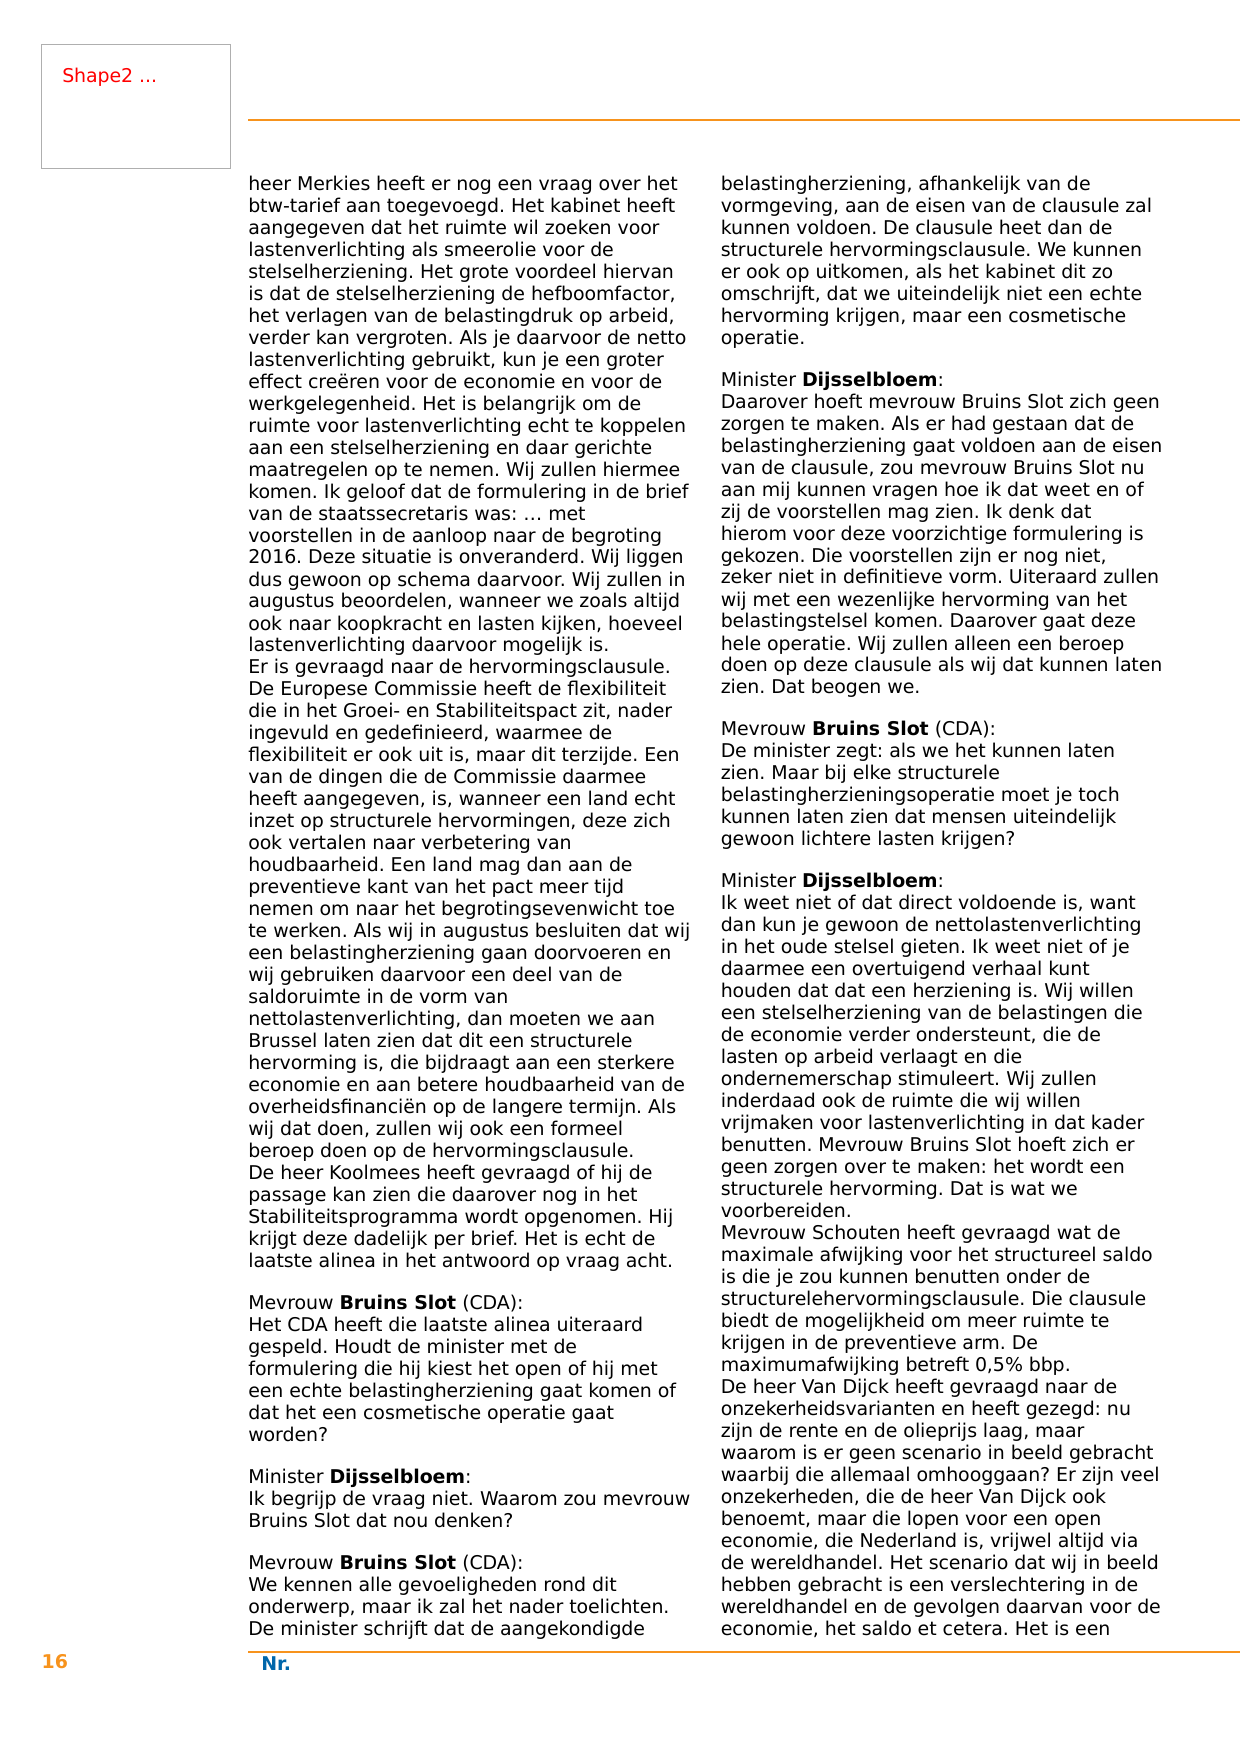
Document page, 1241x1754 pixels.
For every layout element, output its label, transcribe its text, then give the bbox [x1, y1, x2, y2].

text heer Merkies heeft er nog een vraag over het btw-tarief aan toegevoegd. Het kabinet heeft aangegeven dat het ruimte wil zoeken voor lastenverlichting als smeerolie voor de stelselherziening. Het grote voordeel hiervan is dat de stelselherziening de hefboomfactor, het verlagen van de belastingdruk op arbeid, verder kan vergroten. Als je daarvoor de netto lastenverlichting gebruikt, kun je een groter effect creëren voor de economie en voor de werkgelegenheid. Het is belangrijk om de ruimte voor lastenverlichting echt te koppelen aan een stelselherziening en daar gerichte maatregelen op te nemen. Wij zullen hiermee komen. Ik geloof dat de formulering in de brief van de staatssecretaris was: … met voorstellen in de aanloop naar de begroting 2016. Deze situatie is onveranderd. Wij liggen dus gewoon op schema daarvoor. Wij zullen in augustus beoordelen, wanneer we zoals altijd ook naar koopkracht en lasten kijken, hoeveel lastenverlichting daarvoor mogelijk is. [248, 173, 691, 656]
text Er is gevraagd naar de hervormingsclausule. De Europese Commissie heeft de flexibiliteit die in het Groei- en Stabiliteitspact zit, nader ingevuld en gedefinieerd, waarmee de flexibiliteit er ook uit is, maar dit terzijde. Een van de dingen die de Commissie daarmee heeft aangegeven, is, wanneer een land echt inzet op structurele hervormingen, deze zich ook vertalen naar verbetering van houdbaarheid. Een land mag dan aan de preventieve kant van het pact meer tijd nemen om naar het begrotingsevenwicht toe te werken. Als wij in augustus besluiten dat wij een belastingherziening gaan doorvoeren en wij gebruiken daarvoor een deel van de saldoruimte in de vorm van nettolastenverlichting, dan moeten we aan Brussel laten zien dat dit een structurele hervorming is, die bijdraagt aan een sterkere economie en aan betere houdbaarheid van de overheidsfinanciën op de langere termijn. Als wij dat doen, zullen wij ook een formeel beroep doen op de hervormingsclausule. [248, 656, 691, 1162]
text Mevrouw Bruins Slot (CDA): [248, 1292, 691, 1314]
text Mevrouw Schouten heeft gevraagd wat de maximale afwijking voor het structureel saldo is die je zou kunnen benutten onder de structurelehervormingsclausule. Die clausule biedt de mogelijkheid om meer ruimte te krijgen in de preventieve arm. De maximumafwijking betreft 0,5% bbp. [721, 1222, 1163, 1376]
text belastingherziening, afhankelijk van de vormgeving, aan de eisen van de clausule zal kunnen voldoen. De clausule heet dan de structurele hervormingsclausule. We kunnen er ook op uitkomen, als het kabinet dit zo omschrijft, dat we uiteindelijk niet een echte hervorming krijgen, maar een cosmetische operatie. [721, 173, 1163, 349]
text Mevrouw Bruins Slot (CDA): [721, 718, 1163, 740]
text Het CDA heeft die laatste alinea uiteraard gespeld. Houdt de minister met de formulering die hij kiest het open of hij met een echte belastingherziening gaat komen of dat het een cosmetische operatie gaat worden? [248, 1314, 691, 1446]
text Mevrouw Bruins Slot (CDA): [248, 1552, 691, 1573]
text We kennen alle gevoeligheden rond dit onderwerp, maar ik zal het nader toelichten. De minister schrijft dat de aangekondigde [248, 1573, 691, 1639]
text Minister Dijsselbloem: [248, 1466, 691, 1488]
text Minister Dijsselbloem: [721, 369, 1163, 391]
text Minister Dijsselbloem: [721, 870, 1163, 892]
text Ik weet niet of dat direct voldoende is, want dan kun je gewoon de nettolastenverlichting in het oude stelsel gieten. Ik weet niet of je daarmee een overtuigend verhaal kunt houden dat dat een herziening is. Wij willen een stelselherziening van de belastingen die de economie verder ondersteunt, die de lasten op arbeid verlaagt en die ondernemerschap stimuleert. Wij zullen inderdaad ook de ruimte die wij willen vrijmaken voor lastenverlichting in dat kader benutten. Mevrouw Bruins Slot hoeft zich er geen zorgen over te maken: het wordt een structurele hervorming. Dat is wat we voorbereiden. [721, 892, 1163, 1222]
text Ik begrijp de vraag niet. Waarom zou mevrouw Bruins Slot dat nou denken? [248, 1488, 691, 1532]
text De heer Koolmees heeft gevraagd of hij de passage kan zien die daarover nog in het Stabiliteitsprogramma wordt opgenomen. Hij krijgt deze dadelijk per brief. Het is echt de laatste alinea in het antwoord op vraag acht. [248, 1162, 691, 1272]
text Daarover hoeft mevrouw Bruins Slot zich geen zorgen te maken. Als er had gestaan dat de belastingherziening gaat voldoen aan de eisen van de clausule, zou mevrouw Bruins Slot nu aan mij kunnen vragen hoe ik dat weet en of zij de voorstellen mag zien. Ik denk dat hierom voor deze voorzichtige formulering is gekozen. Die voorstellen zijn er nog niet, zeker niet in definitieve vorm. Uiteraard zullen wij met een wezenlijke hervorming van het belastingstelsel komen. Daarover gaat deze hele operatie. Wij zullen alleen een beroep doen op deze clausule als wij dat kunnen laten zien. Dat beogen we. [721, 391, 1163, 698]
text De minister zegt: als we het kunnen laten zien. Maar bij elke structurele belastingherzieningsoperatie moet je toch kunnen laten zien dat mensen uiteindelijk gewoon lichtere lasten krijgen? [721, 740, 1163, 850]
text De heer Van Dijck heeft gevraagd naar de onzekerheidsvarianten en heeft gezegd: nu zijn de rente en de olieprijs laag, maar waarom is er geen scenario in beeld gebracht waarbij die allemaal omhooggaan? Er zijn veel onzekerheden, die de heer Van Dijck ook benoemt, maar die lopen voor een open economie, die Nederland is, vrijwel altijd via de wereldhandel. Het scenario dat wij in beeld hebben gebracht is een verslechtering in de wereldhandel en de gevolgen daarvan voor de economie, het saldo et cetera. Het is een [721, 1376, 1163, 1639]
